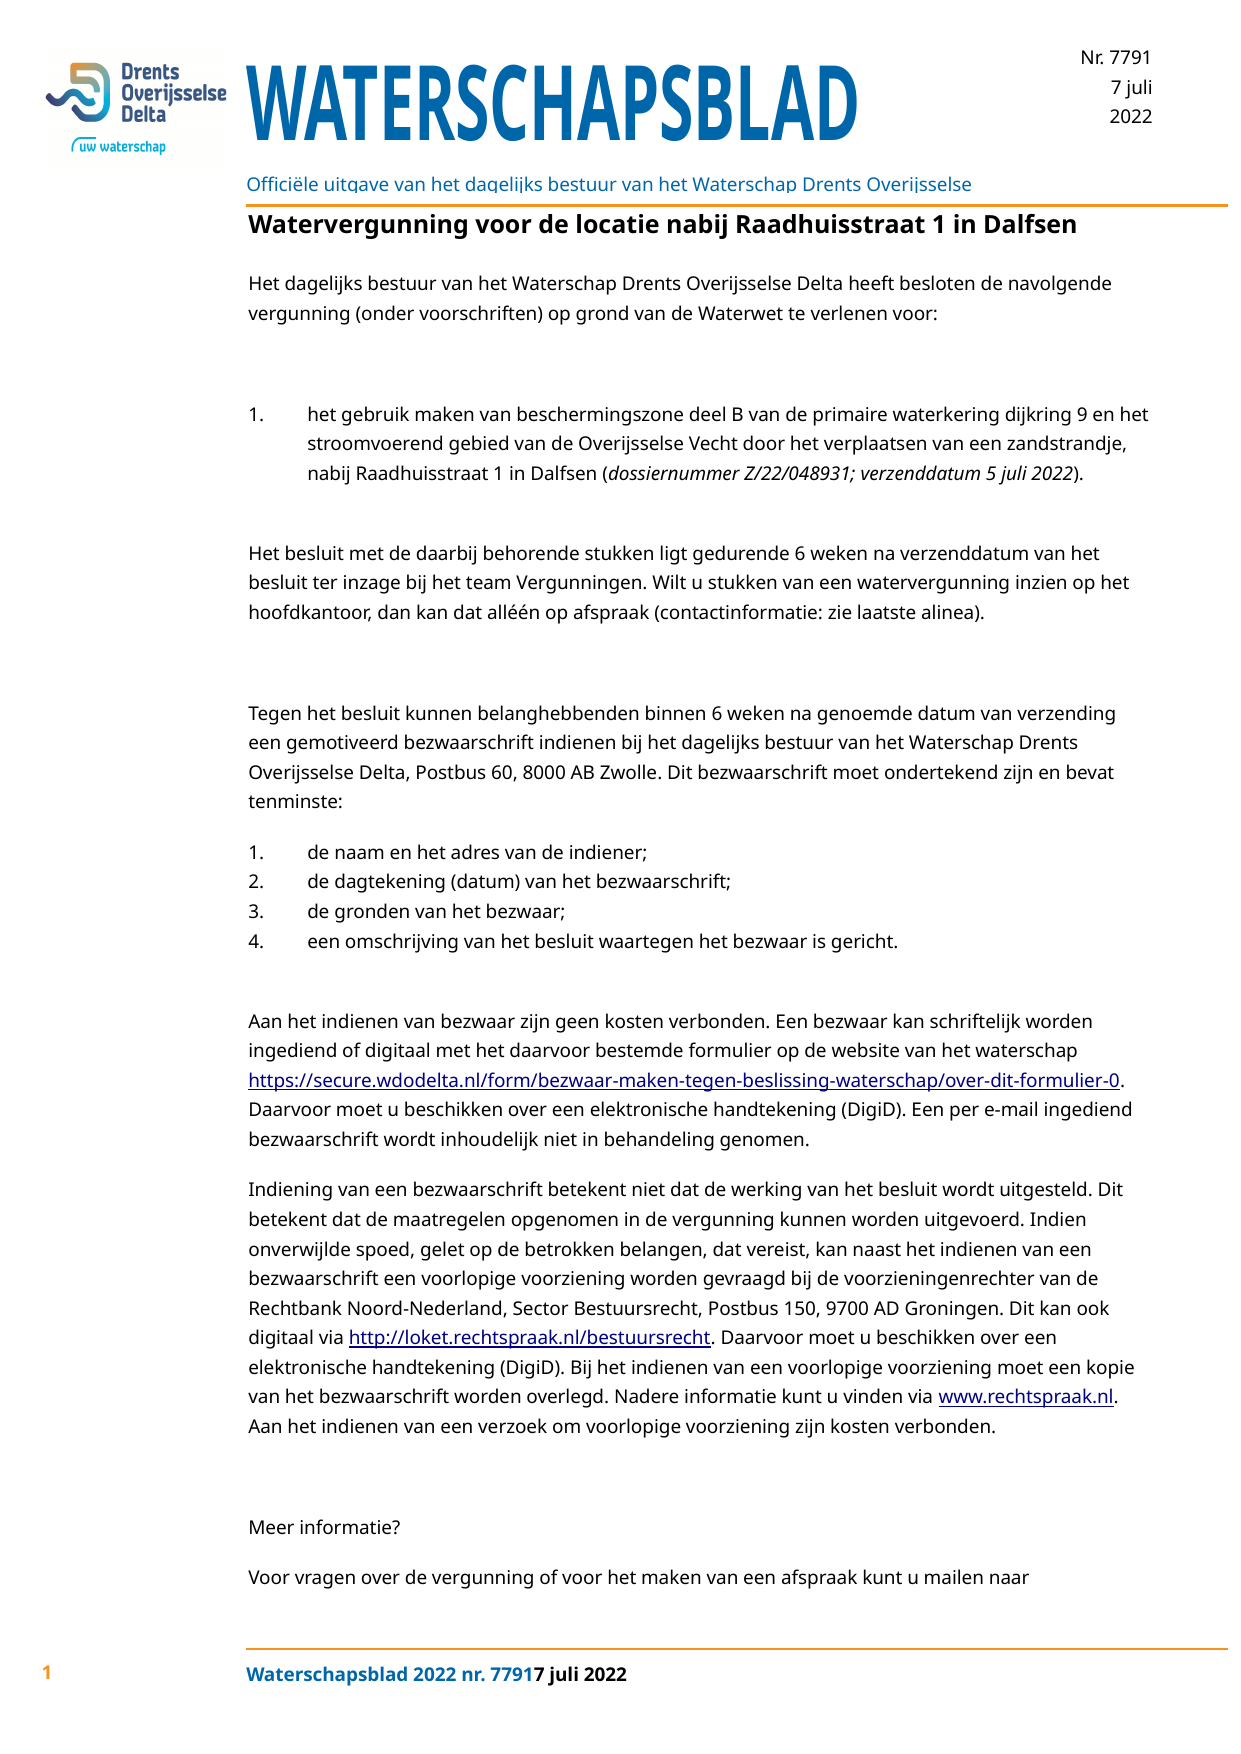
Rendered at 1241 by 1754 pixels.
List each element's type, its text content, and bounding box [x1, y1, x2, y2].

text Tegen het besluit kunnen belanghebbenden binnen 6 weken na genoemde datum van verzending een gemotiveerd bezwaarschrift indienen bij het dagelijks bestuur van het Waterschap Drents Overijsselse Delta, Postbus 60, 8000 AB Zwolle. Dit bezwaarschrift moet ondertekend zijn en bevat tenminste: [248, 700, 1152, 814]
text Voor vragen over de vergunning of voor het maken van een afspraak kunt u mailen naar [248, 1564, 1152, 1590]
list de dagtekening (datum) van het bezwaarschrift; [248, 869, 1152, 894]
list de naam en het adres van de indiener; [248, 839, 1152, 865]
text Het besluit met de daarbij behorende stukken ligt gedurende 6 weken na verzenddatum van het besluit ter inzage bij het team Vergunningen. Wilt u stukken van een watervergunning inzien op het hoofdkantoor, dan kan dat alléén op afspraak (contactinformatie: zie laatste alinea). [248, 540, 1152, 625]
text Het dagelijks bestuur van het Waterschap Drents Overijsselse Delta heeft besloten de navolgende vergunning (onder voorschriften) op grond van de Waterwet te verlenen voor: [248, 270, 1152, 326]
picture [41, 47, 231, 172]
list het gebruik maken van beschermingszone deel B van de primaire waterkering dijkring 9 en het stroomvoerend gebied van de Overijsselse Vecht door het verplaatsen van een zandstrandje, nabij Raadhuisstraat 1 in Dalfsen (dossiernummer Z/22/048931; verzenddatum 5 juli 2022). [248, 401, 1152, 486]
text Meer informatie? [248, 1514, 1152, 1540]
text Indiening van een bezwaarschrift betekent niet dat de werking van het besluit wordt uitgesteld. Dit betekent dat de maatregelen opgenomen in de vergunning kunnen worden uitgevoerd. Indien onverwijlde spoed, gelet op de betrokken belangen, dat vereist, kan naast het indienen van een bezwaarschrift een voorlopige voorziening worden gevraagd bij de voorzieningenrechter van de Rechtbank Noord-Nederland, Sector Bestuursrecht, Postbus 150, 9700 AD Groningen. Dit kan ook digitaal via http://loket.rechtspraak.nl/bestuursrecht. Daarvoor moet u beschikken over een elektronische handtekening (DigiD). Bij het indienen van een voorlopige voorziening moet een kopie van het bezwaarschrift worden overlegd. Nadere informatie kunt u vinden via www.rechtspraak.nl. Aan het indienen van een verzoek om voorlopige voorziening zijn kosten verbonden. [248, 1177, 1152, 1439]
list de gronden van het bezwaar; [248, 898, 1152, 924]
text Watervergunning voor de locatie nabij Raadhuisstraat 1 in Dalfsen [248, 207, 1152, 241]
text Aan het indienen van bezwaar zijn geen kosten verbonden. Een bezwaar kan schriftelijk worden ingediend of digitaal met het daarvoor bestemde formulier op de website van het waterschap https://secure.wdodelta.nl/form/bezwaar-maken-tegen-beslissing-waterschap/over-dit-formulier-0. Daarvoor moet u beschikken over een elektronische handtekening (DigiD). Een per e-mail ingediend bezwaarschrift wordt inhoudelijk niet in behandeling genomen. [248, 1008, 1152, 1152]
list een omschrijving van het besluit waartegen het bezwaar is gericht. [248, 928, 1152, 953]
